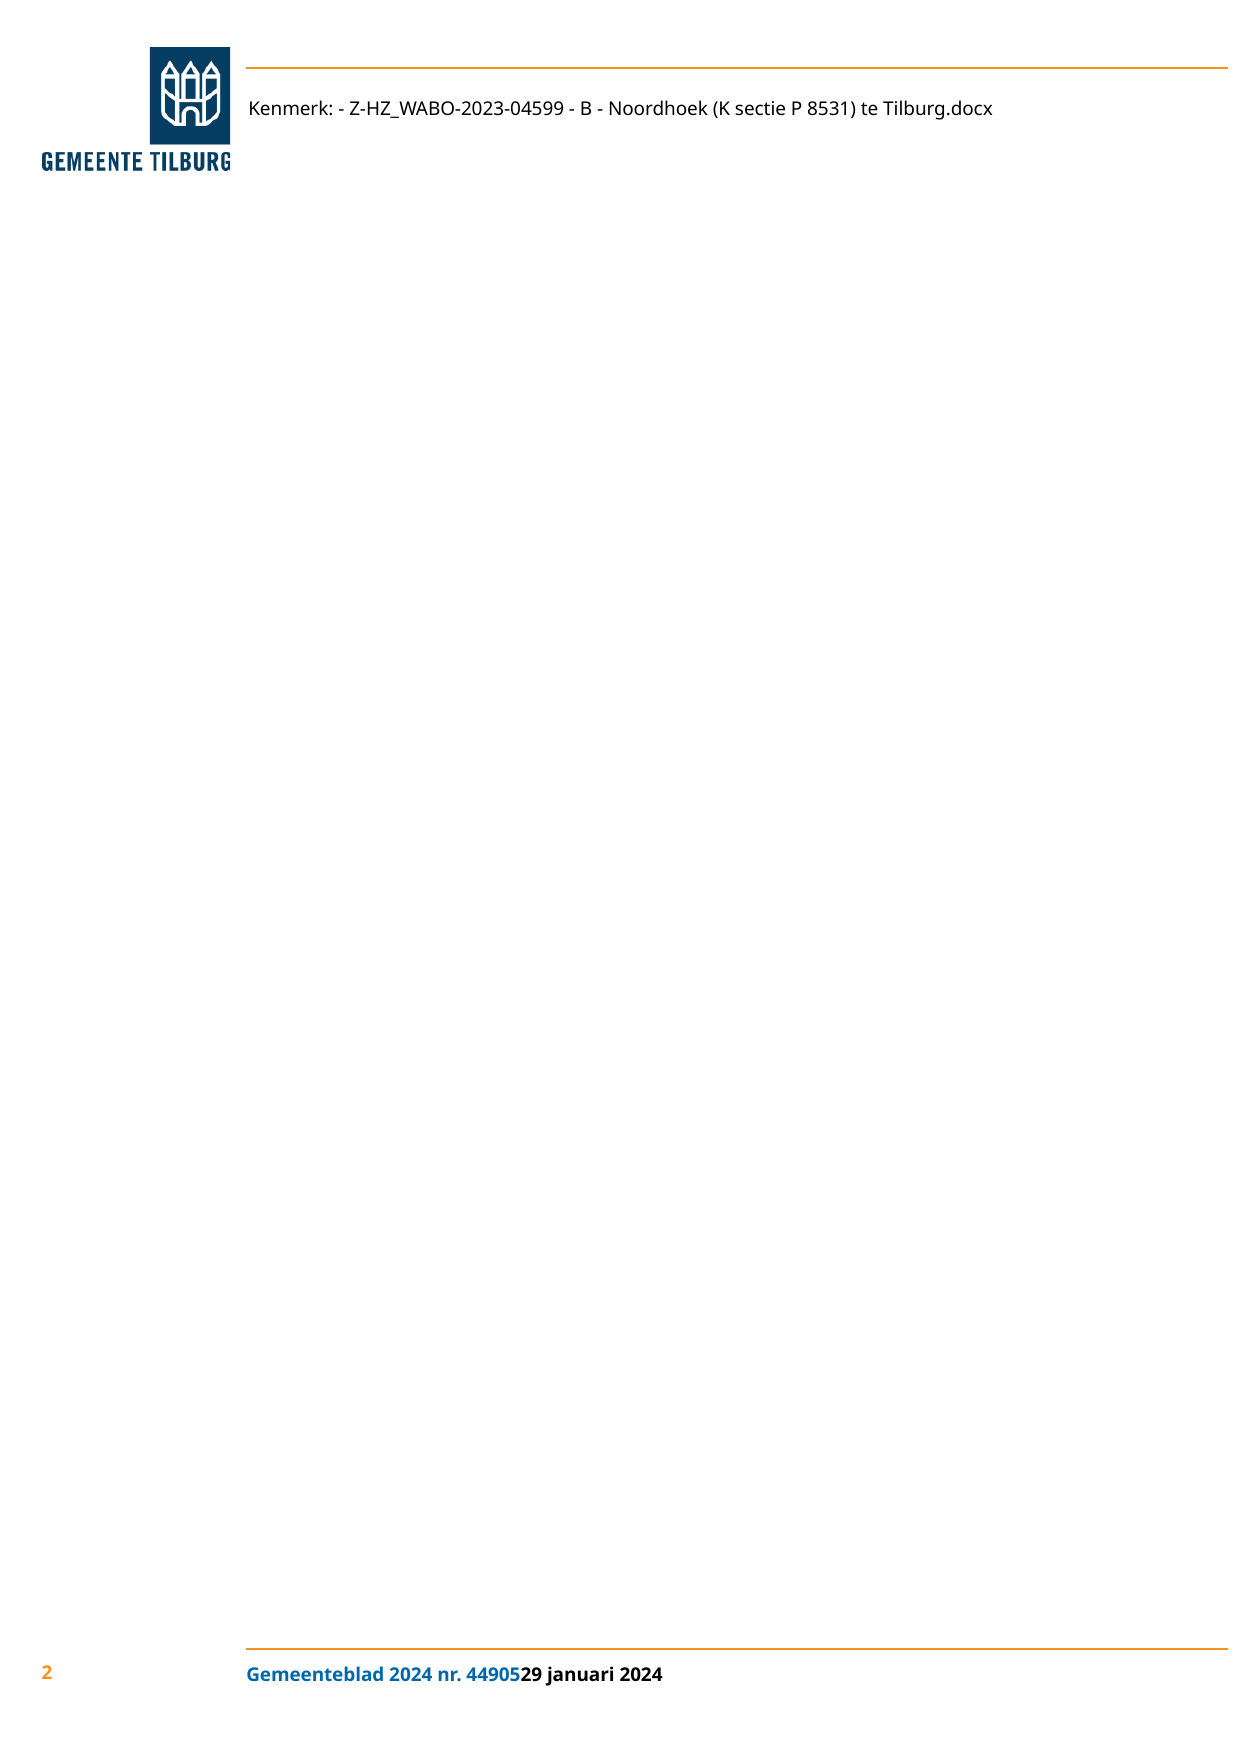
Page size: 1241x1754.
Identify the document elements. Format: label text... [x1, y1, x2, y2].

text Kenmerk: - Z-HZ_WABO-2023-04599 - B - Noordhoek (K sectie P 8531) te Tilburg.docx [248, 95, 1152, 121]
picture [41, 47, 231, 172]
